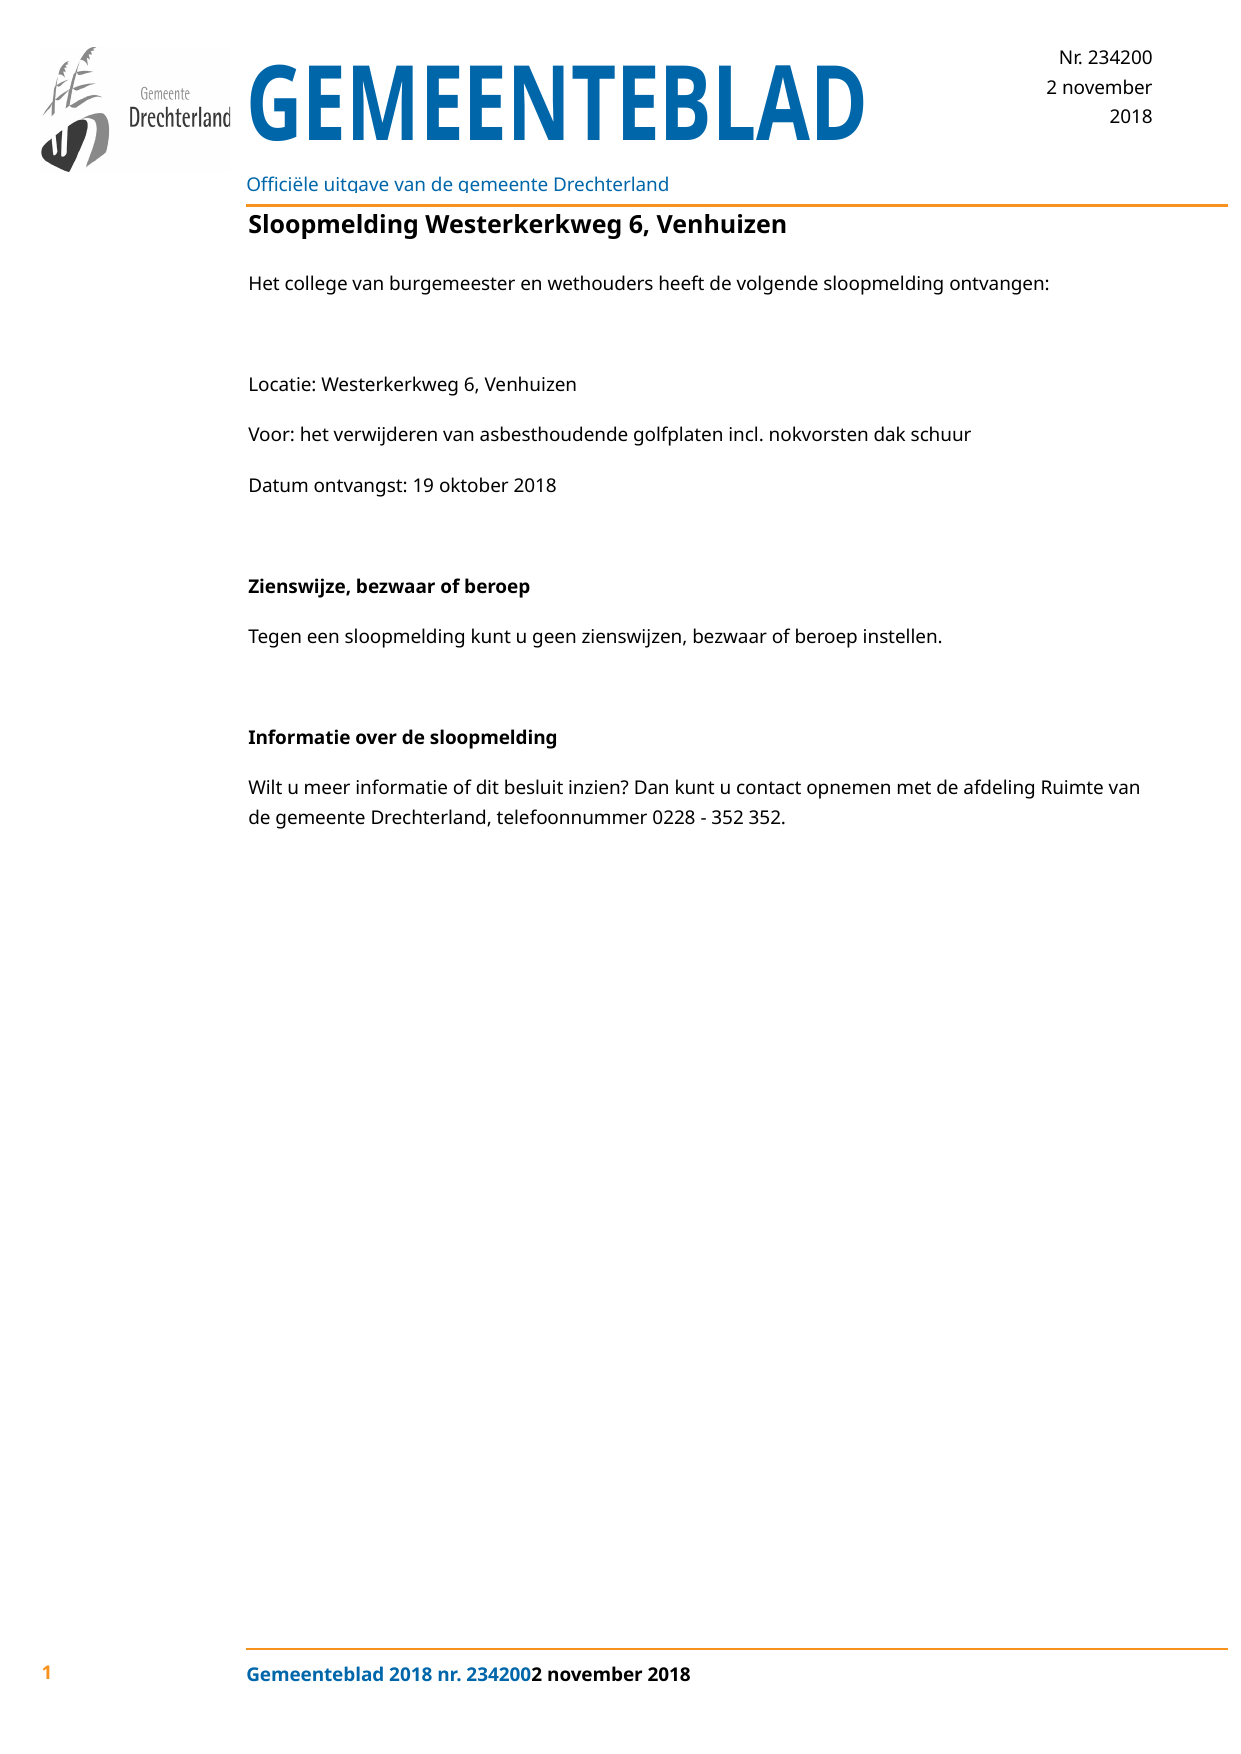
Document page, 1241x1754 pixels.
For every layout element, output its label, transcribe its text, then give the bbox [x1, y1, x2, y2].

text Tegen een sloopmelding kunt u geen zienswijzen, bezwaar of beroep instellen. [248, 623, 1152, 649]
text Wilt u meer informatie of dit besluit inzien? Dan kunt u contact opnemen met de afdeling Ruimte van de gemeente Drechterland, telefoonnummer 0228 - 352 352. [248, 774, 1152, 830]
picture [41, 47, 231, 172]
text Voor: het verwijderen van asbesthoudende golfplaten incl. nokvorsten dak schuur [248, 422, 1152, 447]
text Sloopmelding Westerkerkweg 6, Venhuizen [248, 207, 1152, 241]
text Datum ontvangst: 19 oktober 2018 [248, 472, 1152, 498]
text Informatie over de sloopmelding [248, 724, 1152, 750]
text Locatie: Westerkerkweg 6, Venhuizen [248, 371, 1152, 397]
text Het college van burgemeester en wethouders heeft de volgende sloopmelding ontvangen: [248, 270, 1152, 296]
text Zienswijze, bezwaar of beroep [248, 573, 1152, 598]
